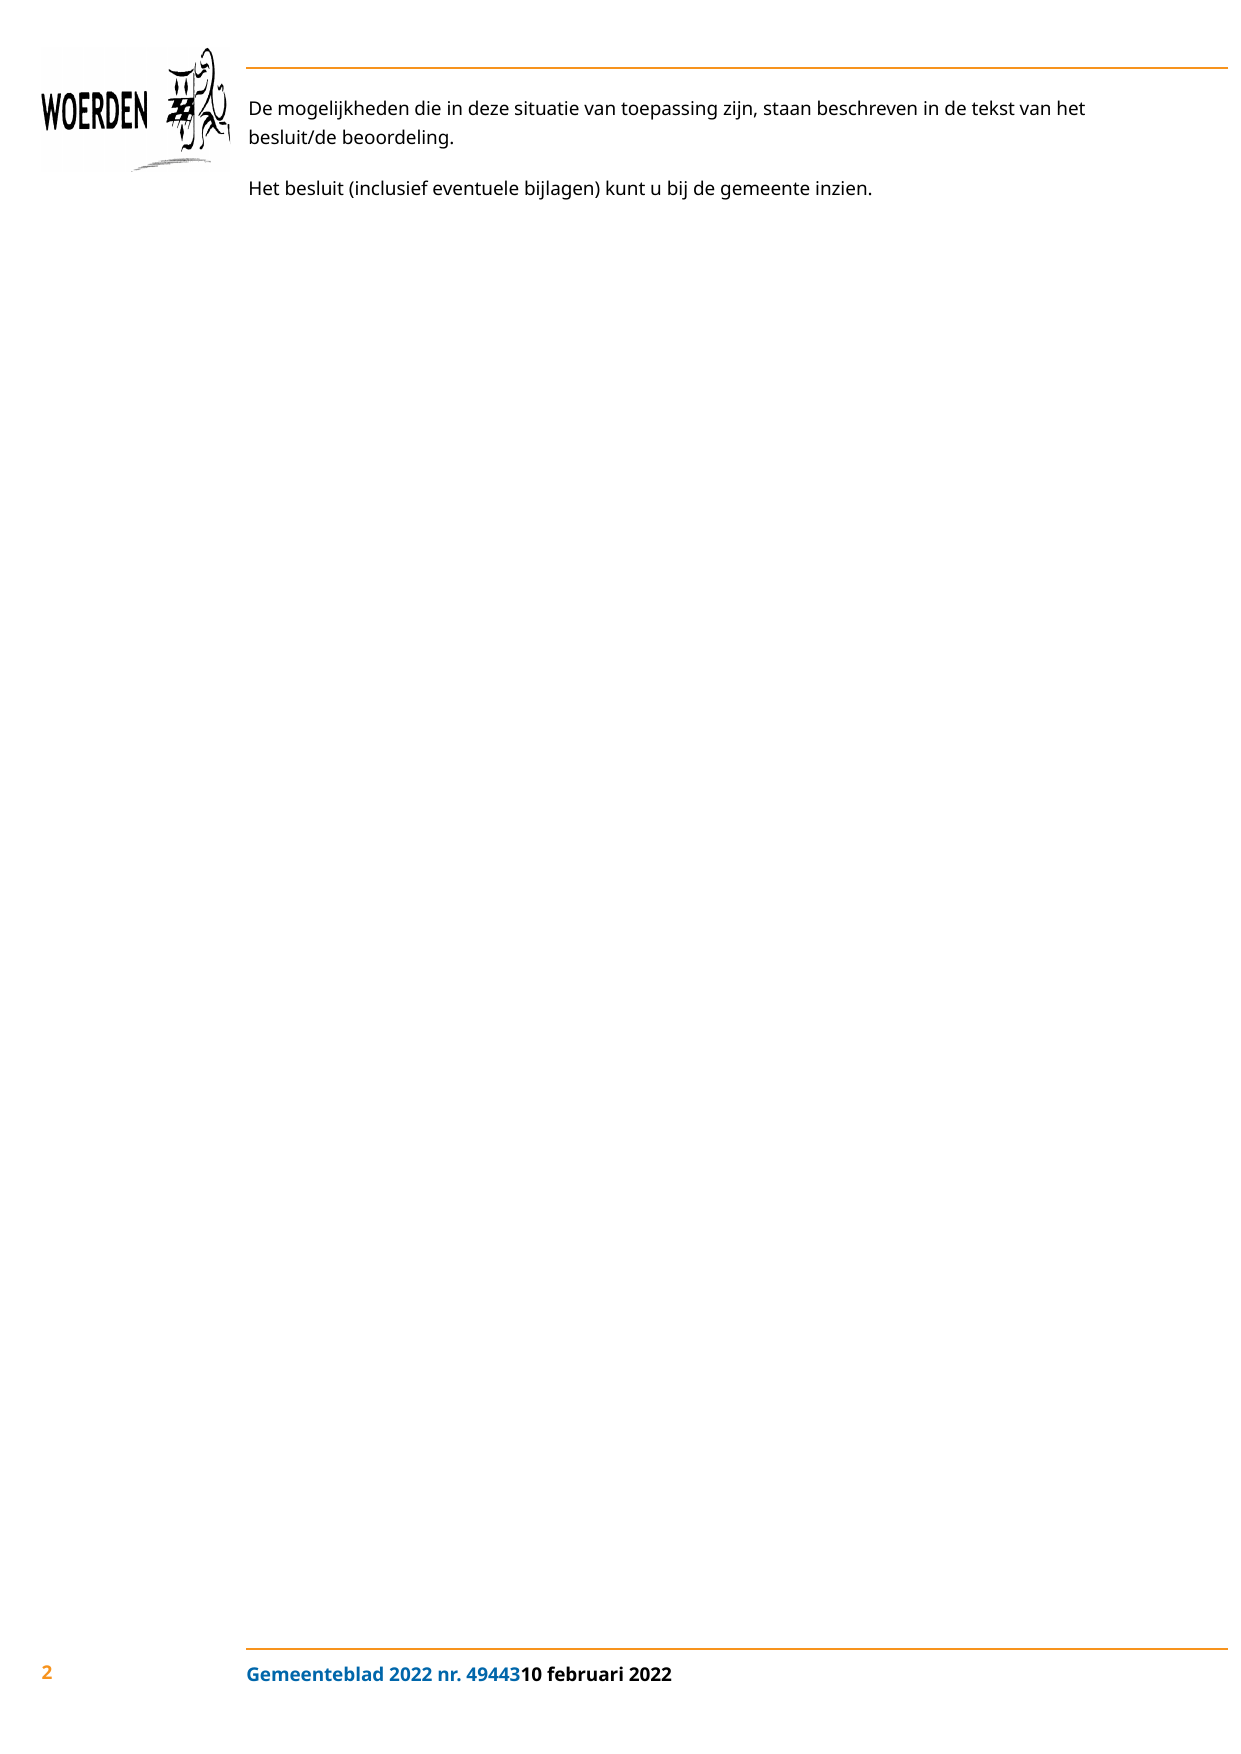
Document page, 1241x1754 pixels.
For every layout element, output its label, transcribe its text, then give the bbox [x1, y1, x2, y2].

text De mogelijkheden die in deze situatie van toepassing zijn, staan beschreven in de tekst van het besluit/de beoordeling. [248, 95, 1152, 150]
text Het besluit (inclusief eventuele bijlagen) kunt u bij de gemeente inzien. [248, 175, 1152, 201]
picture [41, 47, 231, 172]
